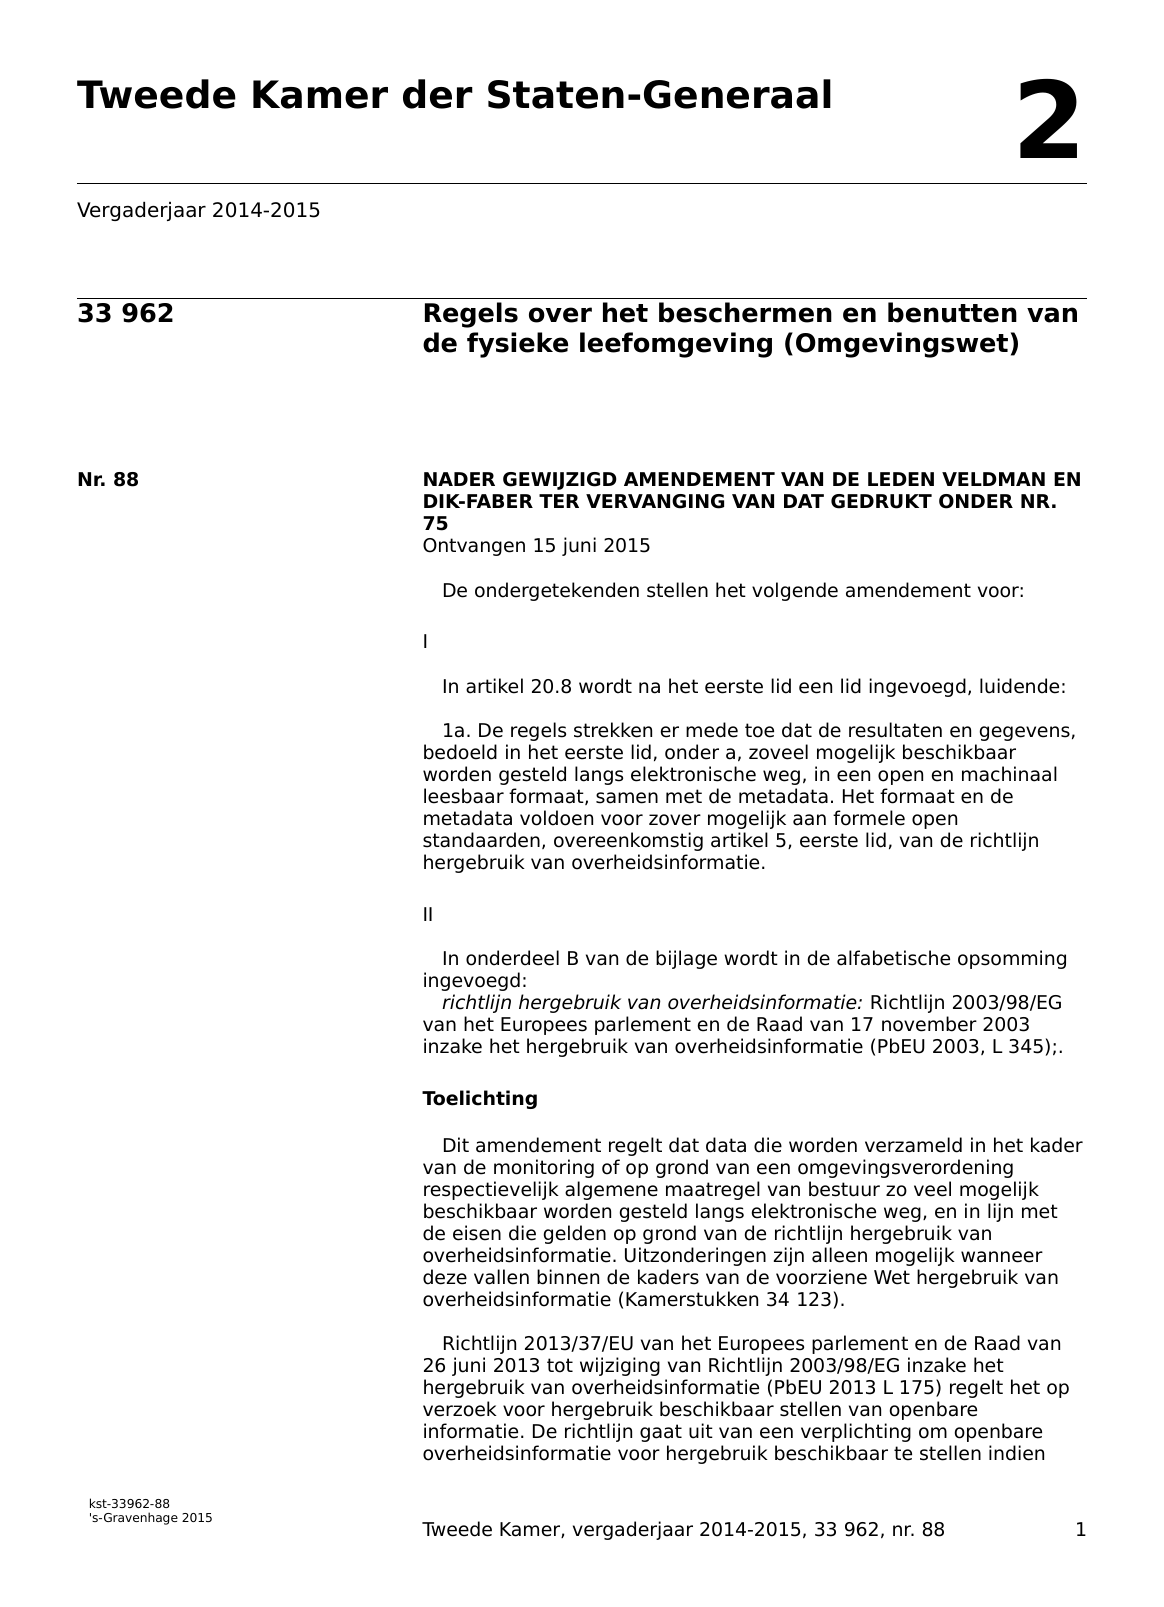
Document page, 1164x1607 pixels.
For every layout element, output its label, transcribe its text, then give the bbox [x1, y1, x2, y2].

text 1a. De regels strekken er mede toe dat de resultaten en gegevens, bedoeld in het eerste lid, onder a, zoveel mogelijk beschikbaar worden gesteld langs elektronische weg, in een open en machinaal leesbaar formaat, samen met de metadata. Het formaat en de metadata voldoen voor zover mogelijk aan formele open standaarden, overeenkomstig artikel 5, eerste lid, van de richtlijn hergebruik van overheidsinformatie. [422, 720, 1087, 874]
text 's-Gravenhage 2015 [88, 1511, 323, 1525]
table_cell Vergaderjaar 2014-2015 [77, 184, 1087, 298]
table_header 2 [886, 59, 1087, 183]
subtitle Nr. 88 NADER GEWIJZIGD AMENDEMENT VAN DE LEDEN VELDMAN EN DIK-FABER TER VERVANGING VAN DAT GEDRUKT ONDER NR. 75 [77, 469, 1087, 535]
text In onderdeel B van de bijlage wordt in de alfabetische opsomming ingevoegd: [422, 948, 1087, 992]
table_header Tweede Kamer der Staten-Generaal [77, 59, 886, 183]
subtitle Toelichting [422, 1088, 1087, 1110]
subtitle I [422, 631, 1087, 653]
subtitle 33 962 Regels over het beschermen en benutten van de fysieke leefomgeving (Omgevingswet) [77, 299, 1087, 358]
text Ontvangen 15 juni 2015 [422, 535, 1087, 557]
text De ondergetekenden stellen het volgende amendement voor: [422, 579, 1087, 601]
text richtlijn hergebruik van overheidsinformatie: Richtlijn 2003/98/EG van het Europees parlement en de Raad van 17 november 2003 inzake het hergebruik van overheidsinformatie (PbEU 2003, L 345);. [422, 992, 1087, 1058]
text In artikel 20.8 wordt na het eerste lid een lid ingevoegd, luidende: [422, 676, 1087, 698]
subtitle II [422, 904, 1087, 926]
text kst-33962-88 [88, 1497, 323, 1511]
text Richtlijn 2013/37/EU van het Europees parlement en de Raad van 26 juni 2013 tot wijziging van Richtlijn 2003/98/EG inzake het hergebruik van overheidsinformatie (PbEU 2013 L 175) regelt het op verzoek voor hergebruik beschikbaar stellen van openbare informatie. De richtlijn gaat uit van een verplichting om openbare overheidsinformatie voor hergebruik beschikbaar te stellen indien [422, 1333, 1087, 1464]
text Dit amendement regelt dat data die worden verzameld in het kader van de monitoring of op grond van een omgevingsverordening respectievelijk algemene maatregel van bestuur zo veel mogelijk beschikbaar worden gesteld langs elektronische weg, en in lijn met de eisen die gelden op grond van de richtlijn hergebruik van overheidsinformatie. Uitzonderingen zijn alleen mogelijk wanneer deze vallen binnen de kaders van de voorziene Wet hergebruik van overheidsinformatie (Kamerstukken 34 123). [422, 1135, 1087, 1311]
